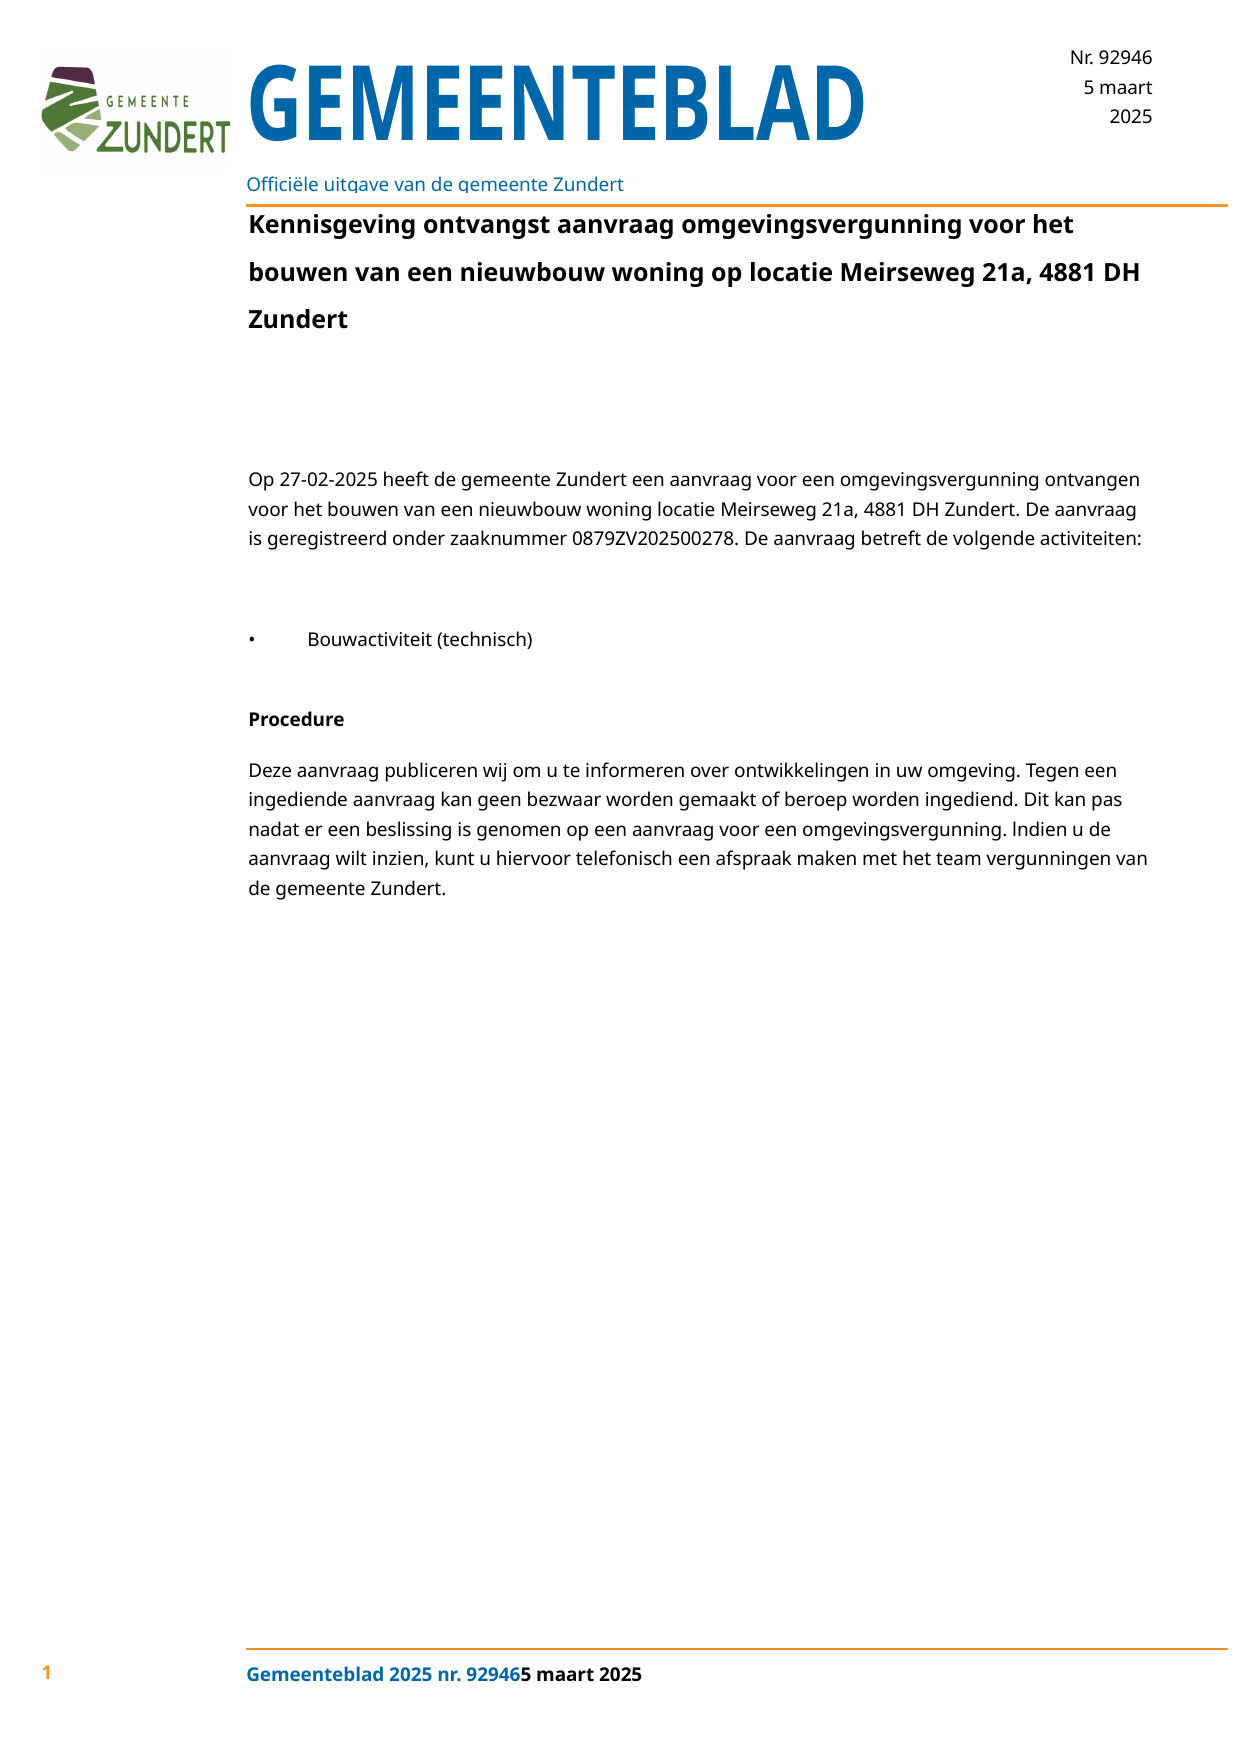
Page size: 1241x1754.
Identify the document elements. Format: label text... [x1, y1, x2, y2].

picture [41, 47, 231, 172]
text Kennisgeving ontvangst aanvraag omgevingsvergunning voor het bouwen van een nieuwbouw woning op locatie Meirseweg 21a, 4881 DH Zundert [248, 207, 1152, 336]
text Procedure [248, 706, 1152, 732]
list Bouwactiviteit (technisch) [248, 626, 1152, 652]
text Op 27-02-2025 heeft de gemeente Zundert een aanvraag voor een omgevingsvergunning ontvangen voor het bouwen van een nieuwbouw woning locatie Meirseweg 21a, 4881 DH Zundert. De aanvraag is geregistreerd onder zaaknummer 0879ZV202500278. De aanvraag betreft de volgende activiteiten: [248, 466, 1152, 551]
text Deze aanvraag publiceren wij om u te informeren over ontwikkelingen in uw omgeving. Tegen een ingediende aanvraag kan geen bezwaar worden gemaakt of beroep worden ingediend. Dit kan pas nadat er een beslissing is genomen op een aanvraag voor een omgevingsvergunning. lndien u de aanvraag wilt inzien, kunt u hiervoor telefonisch een afspraak maken met het team vergunningen van de gemeente Zundert. [248, 757, 1152, 901]
